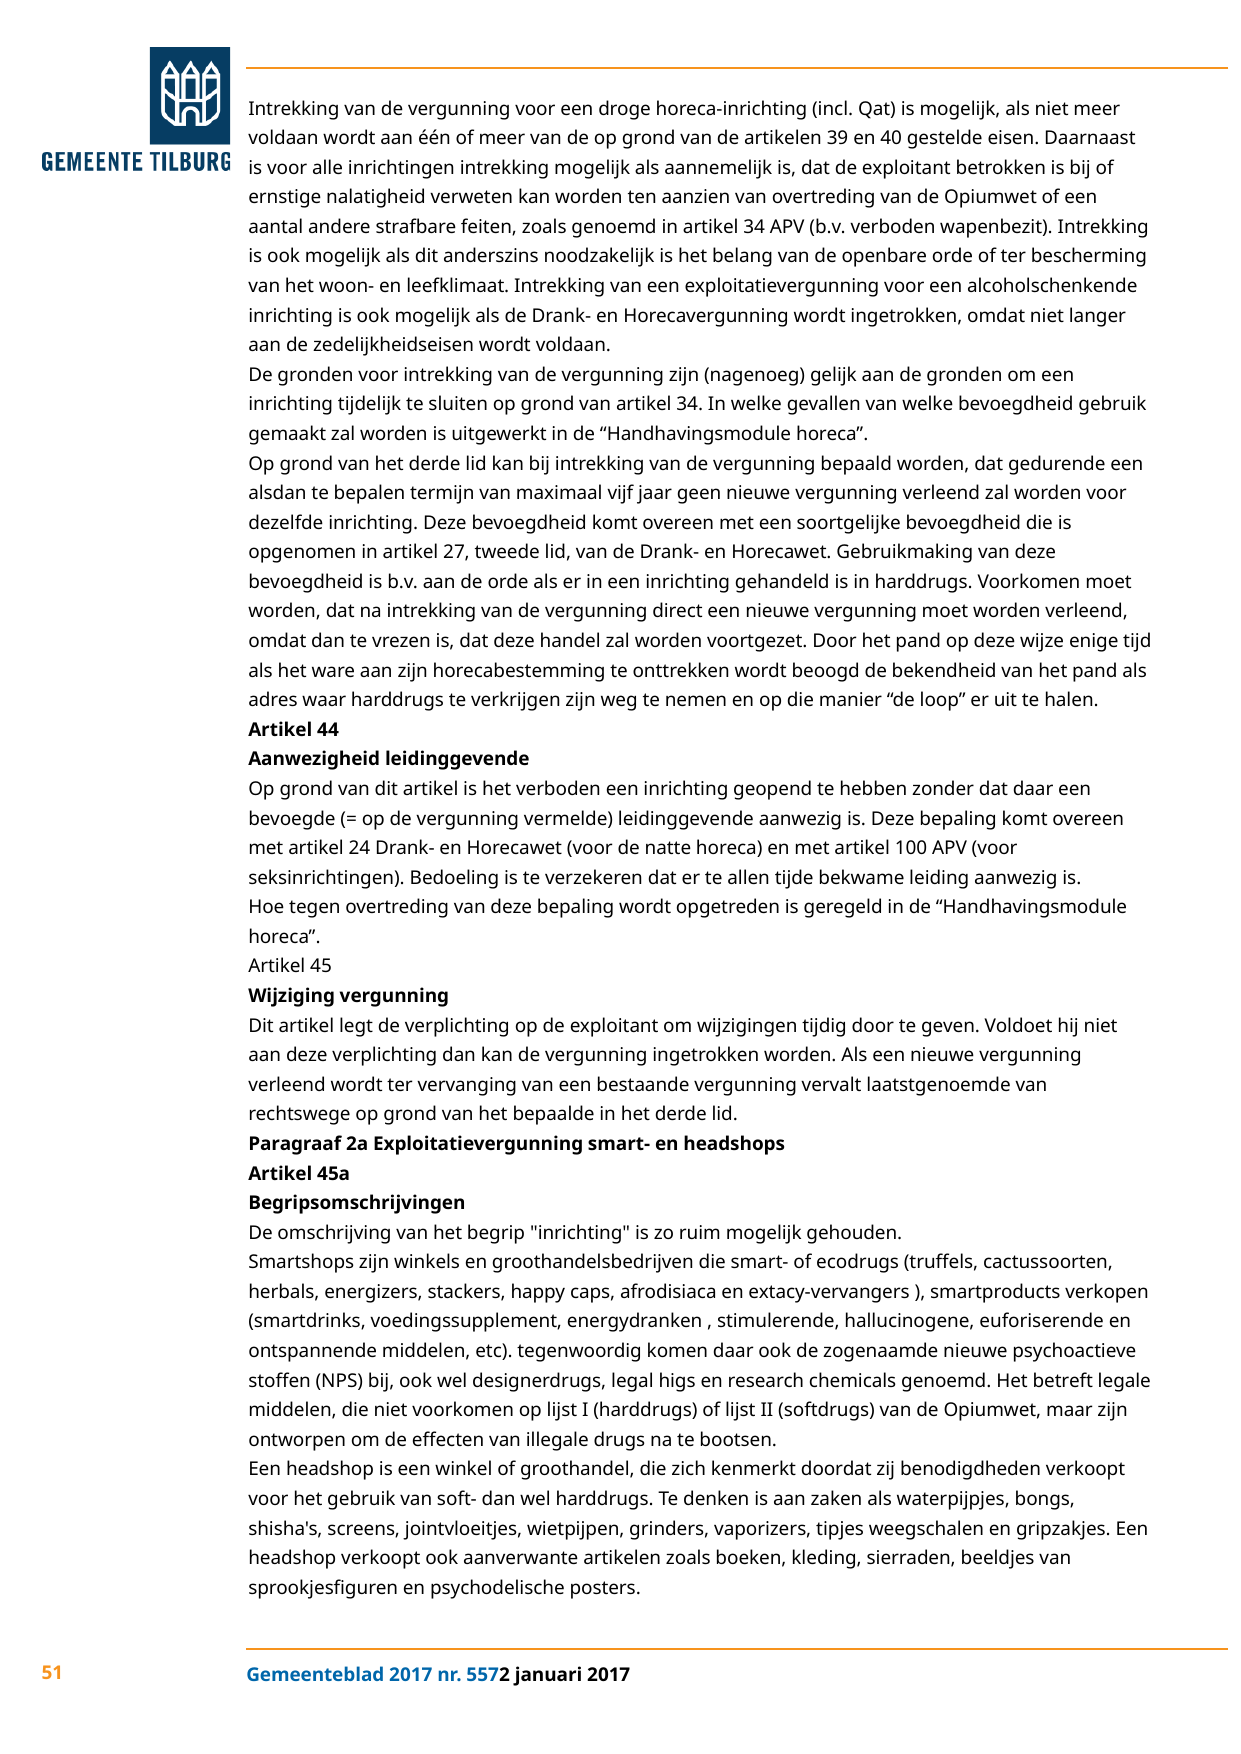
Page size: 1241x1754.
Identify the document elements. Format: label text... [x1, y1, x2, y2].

text Aanwezigheid leidinggevende [248, 746, 1152, 771]
text Artikel 44 [248, 716, 1152, 742]
text Op grond van het derde lid kan bij intrekking van de vergunning bepaald worden, dat gedurende een alsdan te bepalen termijn van maximaal vijf jaar geen nieuwe vergunning verleend zal worden voor dezelfde inrichting. Deze bevoegdheid komt overeen met een soortgelijke bevoegdheid die is opgenomen in artikel 27, tweede lid, van de Drank- en Horecawet. Gebruikmaking van deze bevoegdheid is b.v. aan de orde als er in een inrichting gehandeld is in harddrugs. Voorkomen moet worden, dat na intrekking van de vergunning direct een nieuwe vergunning moet worden verleend, omdat dan te vrezen is, dat deze handel zal worden voortgezet. Door het pand op deze wijze enige tijd als het ware aan zijn horecabestemming te onttrekken wordt beoogd de bekendheid van het pand als adres waar harddrugs te verkrijgen zijn weg te nemen en op die manier “de loop” er uit te halen. [248, 450, 1152, 712]
text Op grond van dit artikel is het verboden een inrichting geopend te hebben zonder dat daar een bevoegde (= op de vergunning vermelde) leidinggevende aanwezig is. Deze bepaling komt overeen met artikel 24 Drank- en Horecawet (voor de natte horeca) en met artikel 100 APV (voor seksinrichtingen). Bedoeling is te verzekeren dat er te allen tijde bekwame leiding aanwezig is. [248, 775, 1152, 890]
text Hoe tegen overtreding van deze bepaling wordt opgetreden is geregeld in de “Handhavingsmodule horeca”. [248, 893, 1152, 949]
text Smartshops zijn winkels en groothandelsbedrijven die smart- of ecodrugs (truffels, cactussoorten, herbals, energizers, stackers, happy caps, afrodisiaca en extacy-vervangers ), smartproducts verkopen (smartdrinks, voedingssupplement, energydranken , stimulerende, hallucinogene, euforiserende en ontspannende middelen, etc). tegenwoordig komen daar ook de zogenaamde nieuwe psychoactieve stoffen (NPS) bij, ook wel designerdrugs, legal higs en research chemicals genoemd. Het betreft legale middelen, die niet voorkomen op lijst I (harddrugs) of lijst II (softdrugs) van de Opiumwet, maar zijn ontworpen om de effecten van illegale drugs na te bootsen. [248, 1248, 1152, 1452]
text Dit artikel legt de verplichting op de exploitant om wijzigingen tijdig door te geven. Voldoet hij niet aan deze verplichting dan kan de vergunning ingetrokken worden. Als een nieuwe vergunning verleend wordt ter vervanging van een bestaande vergunning vervalt laatstgenoemde van rechtswege op grond van het bepaalde in het derde lid. [248, 1012, 1152, 1126]
text Paragraaf 2a Exploitatievergunning smart- en headshops [248, 1130, 1152, 1156]
text Artikel 45 [248, 953, 1152, 978]
text Een headshop is een winkel of groothandel, die zich kenmerkt doordat zij benodigdheden verkoopt voor het gebruik van soft- dan wel harddrugs. Te denken is aan zaken als waterpijpjes, bongs, shisha's, screens, jointvloeitjes, wietpijpen, grinders, vaporizers, tipjes weegschalen en gripzakjes. Een headshop verkoopt ook aanverwante artikelen zoals boeken, kleding, sierraden, beeldjes van sprookjesfiguren en psychodelische posters. [248, 1456, 1152, 1600]
text Wijziging vergunning [248, 982, 1152, 1008]
picture [41, 47, 231, 172]
text De omschrijving van het begrip "inrichting" is zo ruim mogelijk gehouden. [248, 1219, 1152, 1245]
text Artikel 45a [248, 1160, 1152, 1186]
text Begripsomschrijvingen [248, 1189, 1152, 1215]
text De gronden voor intrekking van de vergunning zijn (nagenoeg) gelijk aan de gronden om een inrichting tijdelijk te sluiten op grond van artikel 34. In welke gevallen van welke bevoegdheid gebruik gemaakt zal worden is uitgewerkt in de “Handhavingsmodule horeca”. [248, 361, 1152, 446]
text Intrekking van de vergunning voor een droge horeca-inrichting (incl. Qat) is mogelijk, als niet meer voldaan wordt aan één of meer van de op grond van de artikelen 39 en 40 gestelde eisen. Daarnaast is voor alle inrichtingen intrekking mogelijk als aannemelijk is, dat de exploitant betrokken is bij of ernstige nalatigheid verweten kan worden ten aanzien van overtreding van de Opiumwet of een aantal andere strafbare feiten, zoals genoemd in artikel 34 APV (b.v. verboden wapenbezit). Intrekking is ook mogelijk als dit anderszins noodzakelijk is het belang van de openbare orde of ter bescherming van het woon- en leefklimaat. Intrekking van een exploitatievergunning voor een alcoholschenkende inrichting is ook mogelijk als de Drank- en Horecavergunning wordt ingetrokken, omdat niet langer aan de zedelijkheidseisen wordt voldaan. [248, 95, 1152, 357]
